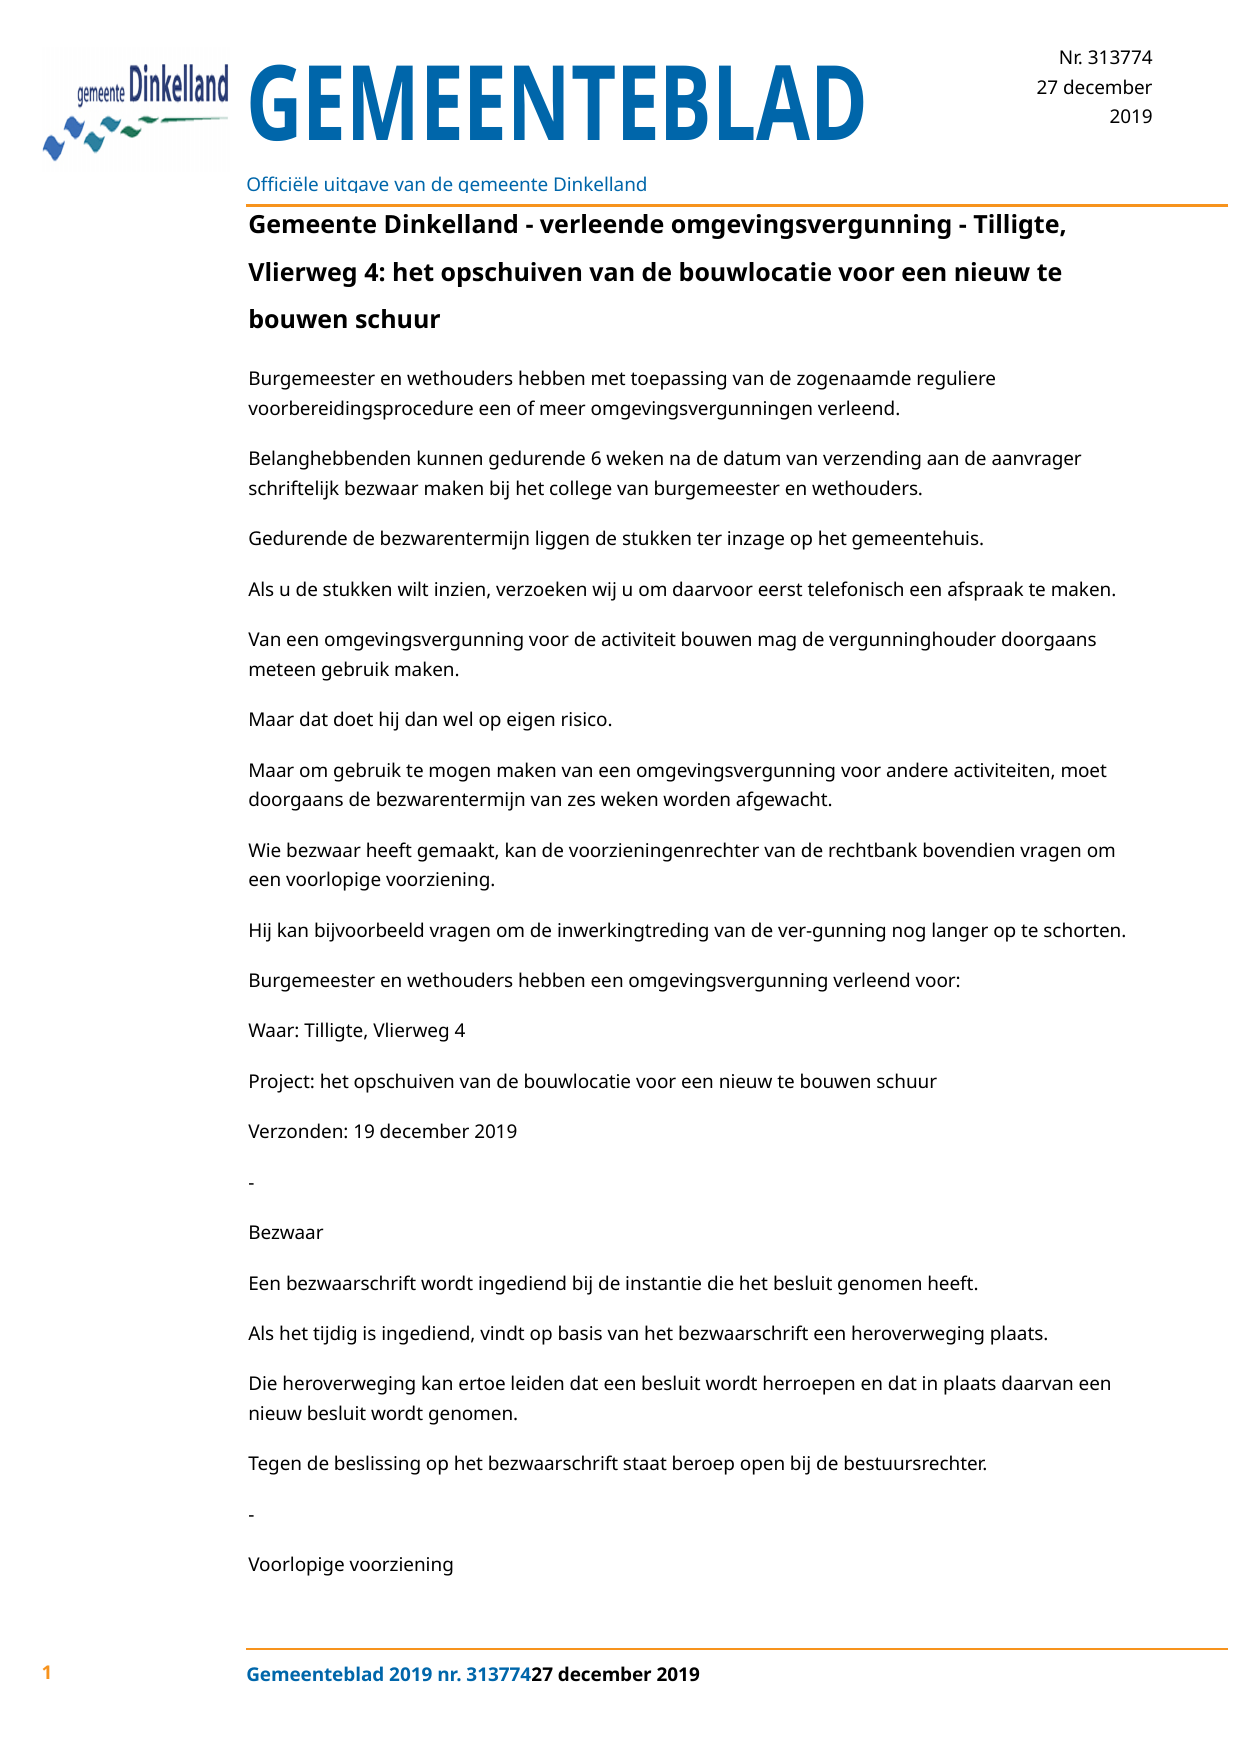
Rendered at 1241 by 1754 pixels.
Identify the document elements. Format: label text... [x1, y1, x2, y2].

text Gemeente Dinkelland - verleende omgevingsvergunning - Tilligte, Vlierweg 4: het opschuiven van de bouwlocatie voor een nieuw te bouwen schuur [248, 207, 1152, 336]
text Belanghebbenden kunnen gedurende 6 weken na de datum van verzending aan de aanvrager schriftelijk bezwaar maken bij het college van burgemeester en wethouders. [248, 446, 1152, 501]
text Burgemeester en wethouders hebben met toepassing van de zogenaamde reguliere voorbereidingsprocedure een of meer omgevingsvergunningen verleend. [248, 366, 1152, 421]
text Verzonden: 19 december 2019 [248, 1118, 1152, 1144]
text Een bezwaarschrift wordt ingediend bij de instantie die het besluit genomen heeft. [248, 1270, 1152, 1295]
text Maar om gebruik te mogen maken van een omgevingsvergunning voor andere activiteiten, moet doorgaans de bezwarentermijn van zes weken worden afgewacht. [248, 757, 1152, 812]
text Hij kan bijvoorbeeld vragen om de inwerkingtreding van de ver-gunning nog langer op te schorten. [248, 917, 1152, 942]
text Bezwaar [248, 1219, 1152, 1245]
text Als u de stukken wilt inzien, verzoeken wij u om daarvoor eerst telefonisch een afspraak te maken. [248, 576, 1152, 602]
text Burgemeester en wethouders hebben een omgevingsvergunning verleend voor: [248, 967, 1152, 993]
text Als het tijdig is ingediend, vindt op basis van het bezwaarschrift een heroverweging plaats. [248, 1320, 1152, 1346]
text Waar: Tilligte, Vlierweg 4 [248, 1018, 1152, 1043]
text Voorlopige voorziening [248, 1551, 1152, 1577]
text Maar dat doet hij dan wel op eigen risico. [248, 706, 1152, 732]
text Die heroverweging kan ertoe leiden dat een besluit wordt herroepen en dat in plaats daarvan een nieuw besluit wordt genomen. [248, 1371, 1152, 1426]
text Project: het opschuiven van de bouwlocatie voor een nieuw te bouwen schuur [248, 1068, 1152, 1094]
picture [41, 47, 231, 172]
text Gedurende de bezwarentermijn liggen de stukken ter inzage op het gemeentehuis. [248, 526, 1152, 551]
text Wie bezwaar heeft gemaakt, kan de voorzieningenrechter van de rechtbank bovendien vragen om een voorlopige voorziening. [248, 837, 1152, 892]
text - [248, 1501, 1152, 1527]
text Tegen de beslissing op het bezwaarschrift staat beroep open bij de bestuursrechter. [248, 1451, 1152, 1476]
text - [248, 1169, 1152, 1194]
text Van een omgevingsvergunning voor de activiteit bouwen mag de vergunninghouder doorgaans meteen gebruik maken. [248, 626, 1152, 682]
